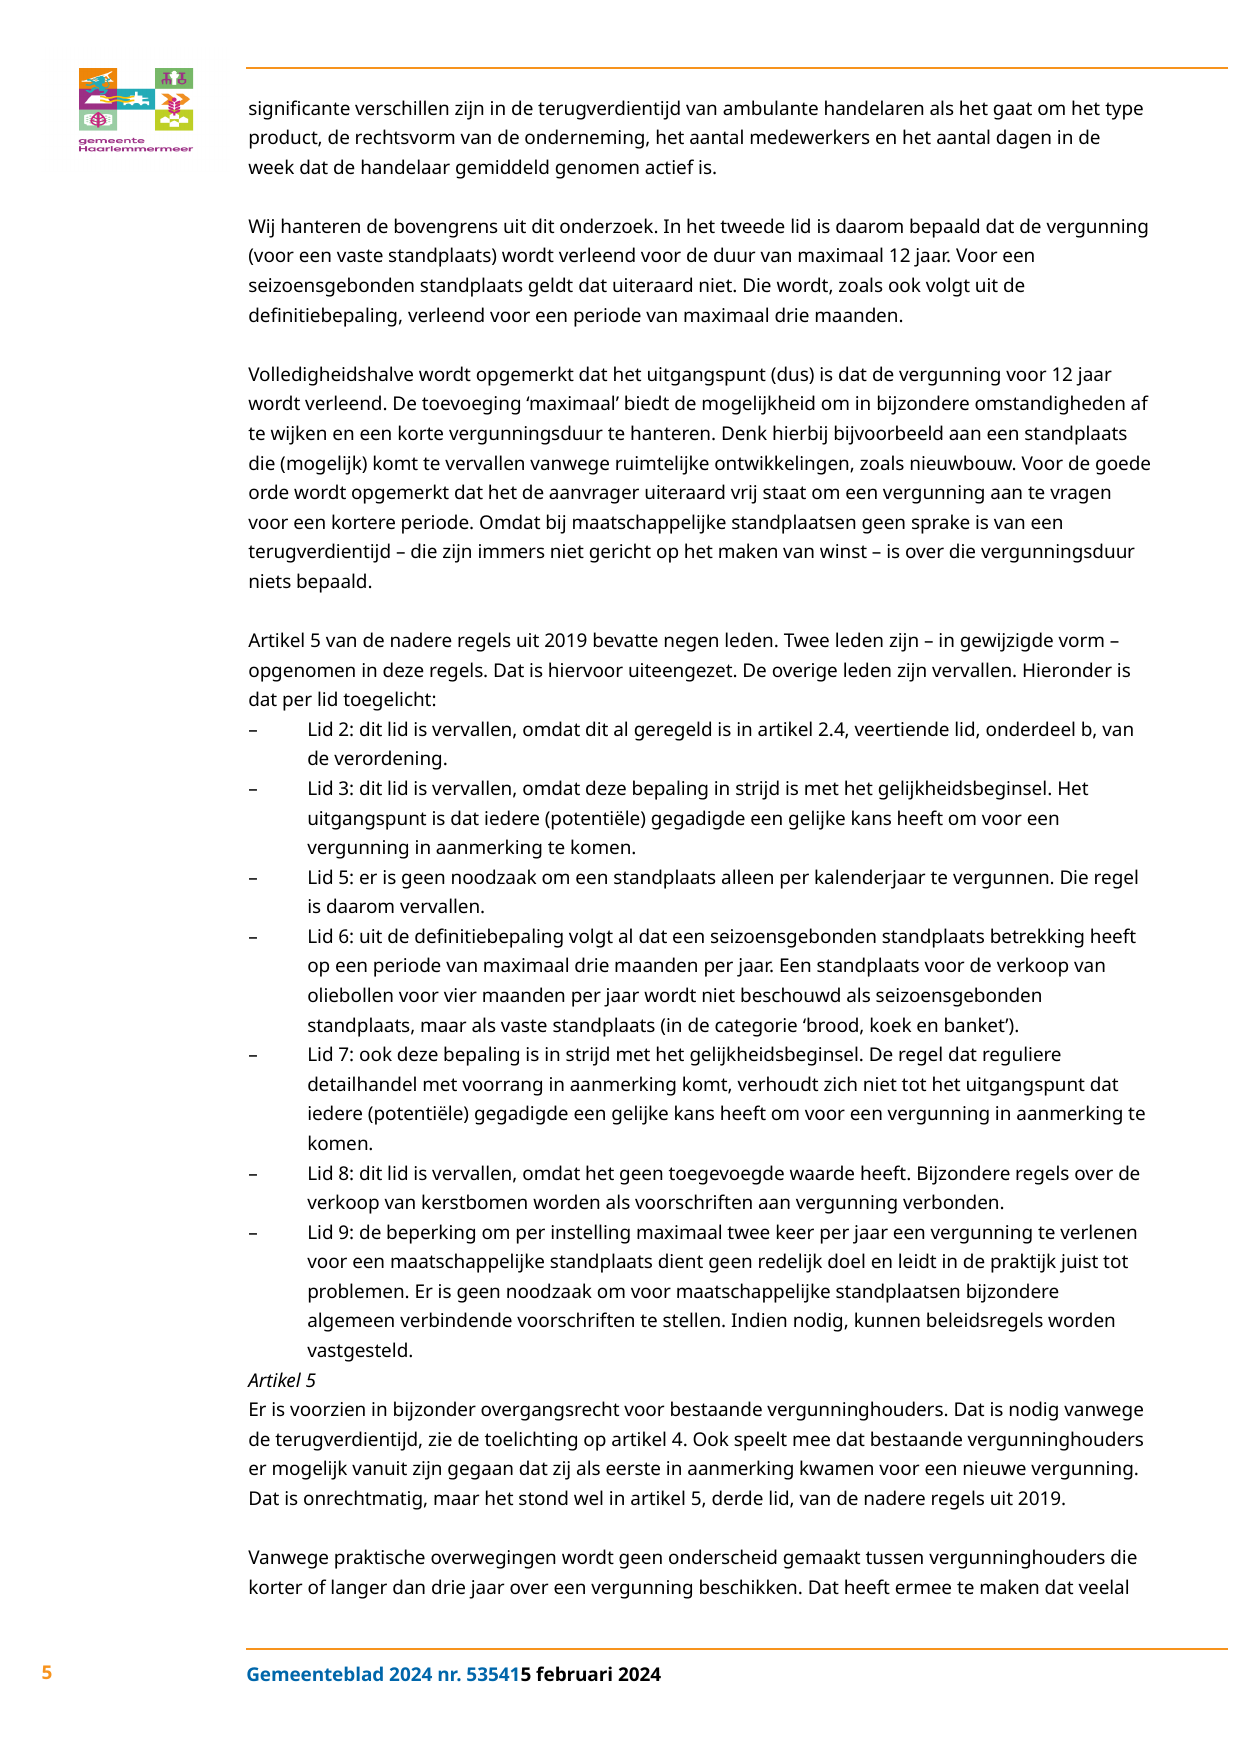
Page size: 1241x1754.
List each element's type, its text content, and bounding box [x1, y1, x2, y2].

list Lid 2: dit lid is vervallen, omdat dit al geregeld is in artikel 2.4, veertiende lid, onderdeel b, van de verordening. [248, 716, 1152, 771]
text significante verschillen zijn in de terugverdientijd van ambulante handelaren als het gaat om het type product, de rechtsvorm van de onderneming, het aantal medewerkers en het aantal dagen in de week dat de handelaar gemiddeld genomen actief is. [248, 95, 1152, 180]
list Lid 5: er is geen noodzaak om een standplaats alleen per kalenderjaar te vergunnen. Die regel is daarom vervallen. [248, 864, 1152, 919]
list Lid 9: de beperking om per instelling maximaal twee keer per jaar een vergunning te verlenen voor een maatschappelijke standplaats dient geen redelijk doel en leidt in de praktijk juist tot problemen. Er is geen noodzaak om voor maatschappelijke standplaatsen bijzondere algemeen verbindende voorschriften te stellen. Indien nodig, kunnen beleidsregels worden vastgesteld. [248, 1219, 1152, 1363]
list Lid 3: dit lid is vervallen, omdat deze bepaling in strijd is met het gelijkheidsbeginsel. Het uitgangspunt is dat iedere (potentiële) gegadigde een gelijke kans heeft om voor een vergunning in aanmerking te komen. [248, 775, 1152, 860]
list Lid 6: uit de definitiebepaling volgt al dat een seizoensgebonden standplaats betrekking heeft op een periode van maximaal drie maanden per jaar. Een standplaats voor de verkoop van oliebollen voor vier maanden per jaar wordt niet beschouwd als seizoensgebonden standplaats, maar als vaste standplaats (in de categorie ‘brood, koek en banket’). [248, 923, 1152, 1038]
list Lid 7: ook deze bepaling is in strijd met het gelijkheidsbeginsel. De regel dat reguliere detailhandel met voorrang in aanmerking komt, verhoudt zich niet tot het uitgangspunt dat iedere (potentiële) gegadigde een gelijke kans heeft om voor een vergunning in aanmerking te komen. [248, 1041, 1152, 1156]
text Volledigheidshalve wordt opgemerkt dat het uitgangspunt (dus) is dat de vergunning voor 12 jaar wordt verleend. De toevoeging ‘maximaal’ biedt de mogelijkheid om in bijzondere omstandigheden af te wijken en een korte vergunningsduur te hanteren. Denk hierbij bijvoorbeeld aan een standplaats die (mogelijk) komt te vervallen vanwege ruimtelijke ontwikkelingen, zoals nieuwbouw. Voor de goede orde wordt opgemerkt dat het de aanvrager uiteraard vrij staat om een vergunning aan te vragen voor een kortere periode. Omdat bij maatschappelijke standplaatsen geen sprake is van een terugverdientijd – die zijn immers niet gericht op het maken van winst – is over die vergunningsduur niets bepaald. [248, 361, 1152, 594]
list Lid 8: dit lid is vervallen, omdat het geen toegevoegde waarde heeft. Bijzondere regels over de verkoop van kerstbomen worden als voorschriften aan vergunning verbonden. [248, 1160, 1152, 1215]
text Artikel 5 van de nadere regels uit 2019 bevatte negen leden. Twee leden zijn – in gewijzigde vorm – opgenomen in deze regels. Dat is hiervoor uiteengezet. De overige leden zijn vervallen. Hieronder is dat per lid toegelicht: [248, 627, 1152, 712]
text Er is voorzien in bijzonder overgangsrecht voor bestaande vergunninghouders. Dat is nodig vanwege de terugverdientijd, zie de toelichting op artikel 4. Ook speelt mee dat bestaande vergunninghouders er mogelijk vanuit zijn gegaan dat zij als eerste in aanmerking kwamen voor een nieuwe vergunning. Dat is onrechtmatig, maar het stond wel in artikel 5, derde lid, van de nadere regels uit 2019. [248, 1396, 1152, 1511]
text Wij hanteren de bovengrens uit dit onderzoek. In het tweede lid is daarom bepaald dat de vergunning (voor een vaste standplaats) wordt verleend voor de duur van maximaal 12 jaar. Voor een seizoensgebonden standplaats geldt dat uiteraard niet. Die wordt, zoals ook volgt uit de definitiebepaling, verleend voor een periode van maximaal drie maanden. [248, 213, 1152, 328]
text Artikel 5 [248, 1367, 1152, 1393]
picture [41, 47, 231, 172]
text Vanwege praktische overwegingen wordt geen onderscheid gemaakt tussen vergunninghouders die korter of langer dan drie jaar over een vergunning beschikken. Dat heeft ermee te maken dat veelal [248, 1544, 1152, 1600]
